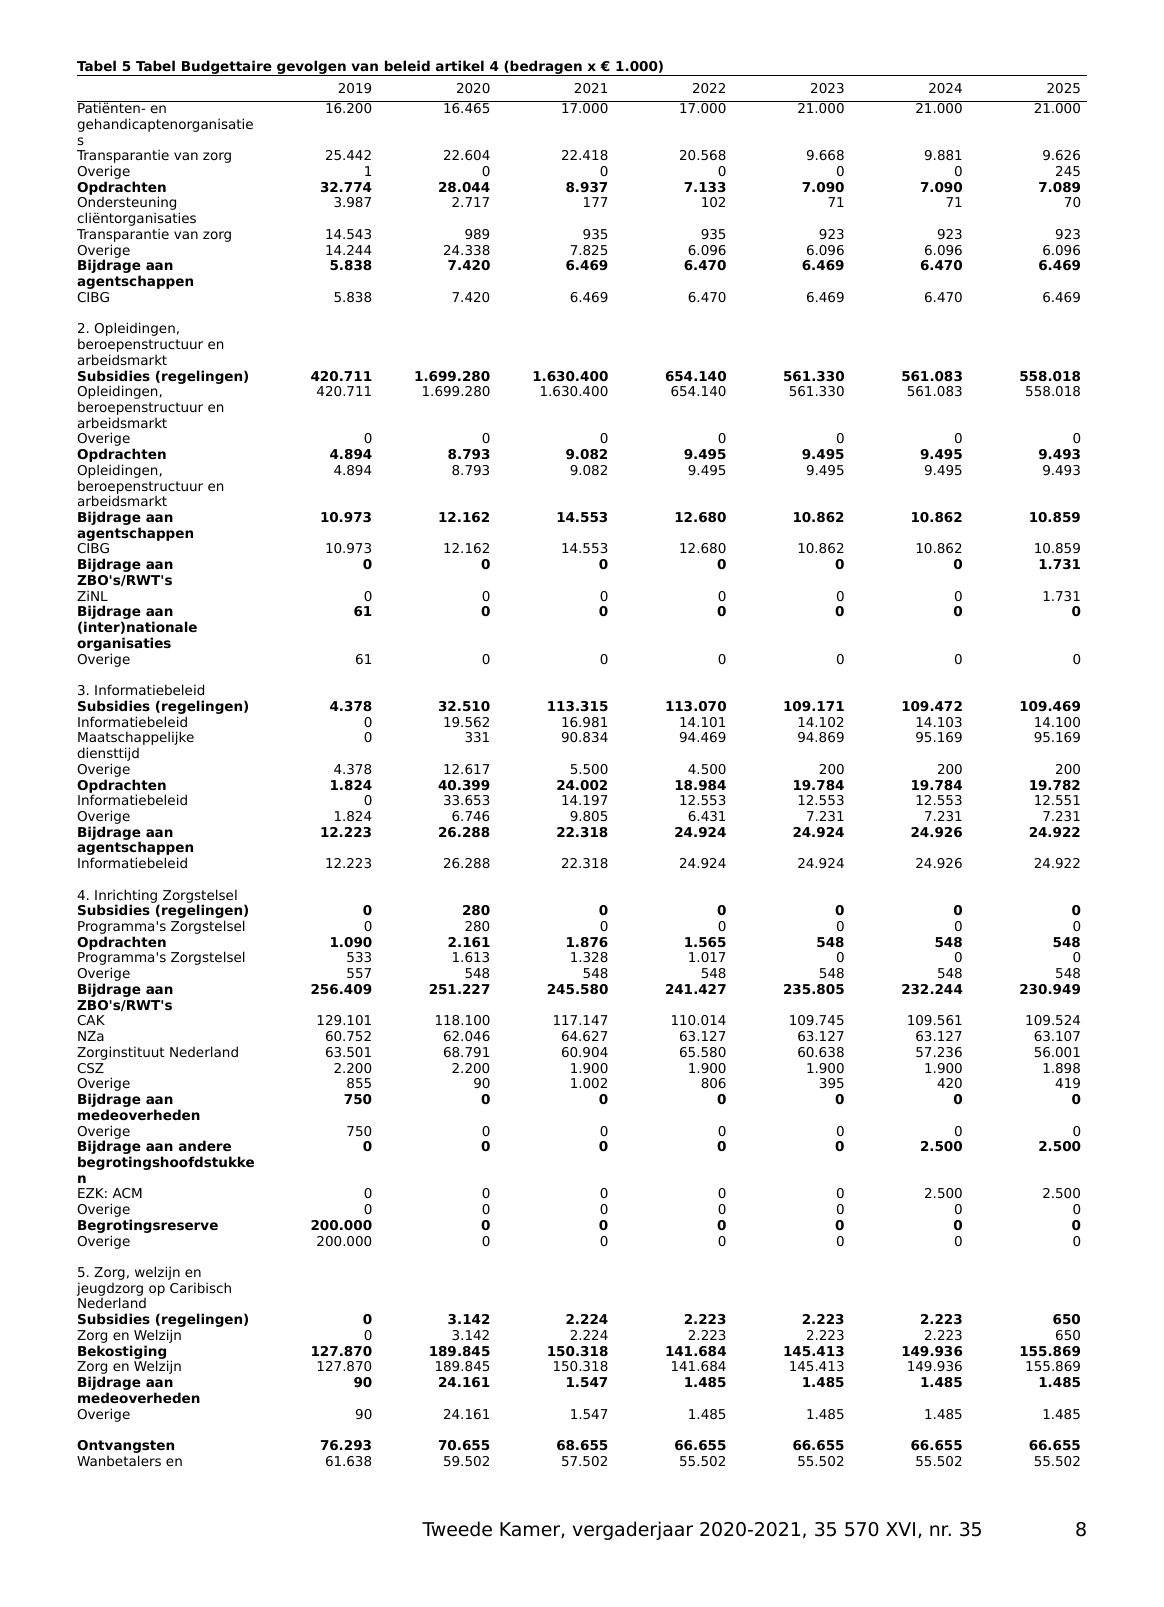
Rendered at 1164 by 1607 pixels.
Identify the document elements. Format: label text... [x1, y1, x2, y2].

table_cell 19.562 [378, 714, 496, 730]
table_cell 2.500 [969, 1186, 1087, 1202]
table_cell 22.604 [378, 148, 496, 164]
table_cell 0 [732, 1092, 850, 1123]
table_cell [969, 872, 1087, 887]
table_cell 24.924 [732, 856, 850, 872]
table_cell 1.485 [969, 1375, 1087, 1406]
table_cell 0 [614, 903, 732, 919]
table_cell 14.101 [614, 714, 732, 730]
table_cell 0 [378, 1139, 496, 1186]
table_cell 420.711 [260, 368, 378, 384]
table_cell 2.223 [850, 1312, 968, 1328]
table_cell Begrotingsreserve [77, 1218, 260, 1233]
table_cell [614, 872, 732, 887]
table_cell 0 [614, 1123, 732, 1139]
table_cell 61.638 [260, 1454, 378, 1469]
table_cell 1.485 [732, 1375, 850, 1406]
table_cell 0 [614, 557, 732, 588]
table_cell 109.524 [969, 1013, 1087, 1029]
table_cell 2.223 [850, 1328, 968, 1343]
table_cell 64.627 [496, 1029, 614, 1045]
table_cell 548 [969, 966, 1087, 982]
table_cell 7.090 [850, 180, 968, 195]
table_cell 548 [496, 966, 614, 982]
table_cell 0 [969, 1234, 1087, 1249]
table_cell 6.469 [969, 290, 1087, 305]
table_cell 149.936 [850, 1344, 968, 1359]
table_cell 0 [850, 1092, 968, 1123]
table_cell 0 [378, 604, 496, 651]
table_cell 4.894 [260, 463, 378, 510]
table_cell 245.580 [496, 982, 614, 1013]
table_cell 129.101 [260, 1013, 378, 1029]
table_cell 155.869 [969, 1344, 1087, 1359]
table_cell [260, 888, 378, 903]
table_cell 0 [260, 557, 378, 588]
table_cell [614, 888, 732, 903]
table_cell 989 [378, 227, 496, 242]
table_cell 5.838 [260, 290, 378, 305]
table_cell 0 [378, 1234, 496, 1249]
table_cell Informatiebeleid [77, 856, 260, 872]
table_cell Bekostiging [77, 1344, 260, 1359]
table_cell Opleidingen, beroepenstructuur en arbeidsmarkt [77, 463, 260, 510]
table_cell 1.731 [969, 557, 1087, 588]
table_cell CSZ [77, 1060, 260, 1076]
table_cell [850, 321, 968, 368]
table_cell 32.510 [378, 699, 496, 714]
table_cell 61 [260, 651, 378, 667]
table_cell 5. Zorg, welzijn en jeugdzorg op Caribisch Nederland [77, 1265, 260, 1312]
table_cell 10.859 [969, 510, 1087, 541]
table_cell [260, 872, 378, 887]
table_cell 21.000 [850, 102, 968, 148]
table_cell 109.561 [850, 1013, 968, 1029]
table_cell 57.502 [496, 1454, 614, 1469]
table_cell 149.936 [850, 1359, 968, 1375]
table_cell 6.470 [850, 258, 968, 290]
table_cell [496, 888, 614, 903]
table_cell 10.859 [969, 541, 1087, 557]
table_cell 0 [850, 1218, 968, 1233]
table_cell 24.924 [614, 825, 732, 856]
table_cell 395 [732, 1076, 850, 1092]
table_cell [496, 305, 614, 321]
table_cell 56.001 [969, 1045, 1087, 1060]
table_cell 90 [378, 1076, 496, 1092]
table_cell 68.655 [496, 1438, 614, 1454]
table_cell Ontvangsten [77, 1438, 260, 1454]
table_cell 6.469 [496, 258, 614, 290]
table_cell 280 [378, 919, 496, 934]
table_cell [378, 683, 496, 699]
table_cell CIBG [77, 541, 260, 557]
table_cell 113.315 [496, 699, 614, 714]
table_cell Overige [77, 809, 260, 824]
table_cell 177 [496, 195, 614, 227]
table_cell 855 [260, 1076, 378, 1092]
table_cell Ondersteuning cliëntorganisaties [77, 195, 260, 227]
table_cell 21.000 [732, 102, 850, 148]
table_cell Bijdrage aan ZBO's/RWT's [77, 557, 260, 588]
table_cell 923 [969, 227, 1087, 242]
table_cell 2.500 [850, 1139, 968, 1186]
table_cell 0 [260, 431, 378, 447]
table_cell 1.485 [732, 1406, 850, 1422]
table_cell 1.699.280 [378, 384, 496, 431]
table_cell 141.684 [614, 1359, 732, 1375]
table_cell Overige [77, 1202, 260, 1218]
table_cell 0 [496, 1186, 614, 1202]
table_cell 256.409 [260, 982, 378, 1013]
table_cell 76.293 [260, 1438, 378, 1454]
table_cell 0 [260, 919, 378, 934]
table_cell [378, 1249, 496, 1265]
table_cell 12.223 [260, 825, 378, 856]
table_cell [850, 305, 968, 321]
table_cell 14.103 [850, 714, 968, 730]
table_cell 19.784 [732, 777, 850, 793]
table_cell 2.717 [378, 195, 496, 227]
table_cell 935 [614, 227, 732, 242]
table_cell 0 [732, 431, 850, 447]
table_cell [969, 1422, 1087, 1438]
table_cell 61 [260, 604, 378, 651]
table_cell 0 [732, 589, 850, 604]
table_cell 55.502 [732, 1454, 850, 1469]
table_cell 0 [378, 1202, 496, 1218]
table_cell 9.495 [850, 463, 968, 510]
table_cell 232.244 [850, 982, 968, 1013]
table_cell 14.102 [732, 714, 850, 730]
table_cell 241.427 [614, 982, 732, 1013]
table_cell 40.399 [378, 777, 496, 793]
table_cell 9.626 [969, 148, 1087, 164]
table_cell [496, 1265, 614, 1312]
table_cell 9.495 [614, 463, 732, 510]
table_cell 24.161 [378, 1406, 496, 1422]
table_cell [969, 1265, 1087, 1312]
table_cell 0 [614, 1202, 732, 1218]
table_cell 0 [969, 1202, 1087, 1218]
table_cell 3.142 [378, 1328, 496, 1343]
table_cell 24.922 [969, 825, 1087, 856]
table_cell Wanbetalers en [77, 1454, 260, 1469]
table_cell 0 [969, 431, 1087, 447]
table_cell [969, 888, 1087, 903]
table_cell 200 [732, 762, 850, 777]
table_cell 280 [378, 903, 496, 919]
table_cell 8.937 [496, 180, 614, 195]
table_cell Subsidies (regelingen) [77, 903, 260, 919]
table_cell 10.862 [732, 541, 850, 557]
table_cell [260, 1265, 378, 1312]
table_cell 1.900 [496, 1060, 614, 1076]
table_cell 70 [969, 195, 1087, 227]
table_cell 2.223 [614, 1312, 732, 1328]
table_cell 12.553 [732, 793, 850, 809]
table_cell EZK: ACM [77, 1186, 260, 1202]
table_cell 0 [260, 1202, 378, 1218]
table_cell 1.876 [496, 935, 614, 950]
table_cell 21.000 [969, 102, 1087, 148]
table_cell 561.083 [850, 368, 968, 384]
table_cell [850, 872, 968, 887]
table_cell 0 [496, 589, 614, 604]
table_cell [77, 76, 260, 101]
table_cell [260, 683, 378, 699]
table_cell 17.000 [614, 102, 732, 148]
table_cell 7.133 [614, 180, 732, 195]
table_cell Overige [77, 243, 260, 258]
table_cell 10.862 [850, 541, 968, 557]
table_cell 0 [732, 1234, 850, 1249]
table_cell Overige [77, 1076, 260, 1092]
table_cell 0 [732, 1186, 850, 1202]
table_cell 16.200 [260, 102, 378, 148]
table_cell [614, 1422, 732, 1438]
table_cell 558.018 [969, 384, 1087, 431]
table_cell [77, 305, 260, 321]
table_cell 60.904 [496, 1045, 614, 1060]
table_cell CAK [77, 1013, 260, 1029]
table_cell [732, 1249, 850, 1265]
table_cell 4.378 [260, 699, 378, 714]
table_cell 109.171 [732, 699, 850, 714]
table_cell Subsidies (regelingen) [77, 699, 260, 714]
table_cell Overige [77, 1406, 260, 1422]
table_cell 8.793 [378, 447, 496, 463]
table_cell 0 [496, 1092, 614, 1123]
table_cell 750 [260, 1123, 378, 1139]
table_cell 55.502 [850, 1454, 968, 1469]
table_cell Overige [77, 651, 260, 667]
table_cell 1.613 [378, 950, 496, 966]
table_cell 10.862 [850, 510, 968, 541]
table_cell 0 [378, 1186, 496, 1202]
table_cell Zorg en Welzijn [77, 1359, 260, 1375]
table_cell 420.711 [260, 384, 378, 431]
table_cell 33.653 [378, 793, 496, 809]
table_cell 60.752 [260, 1029, 378, 1045]
table_cell 2.161 [378, 935, 496, 950]
table_cell [732, 667, 850, 683]
table_cell 0 [732, 1123, 850, 1139]
table_cell 12.223 [260, 856, 378, 872]
table_cell [969, 667, 1087, 683]
table_cell 654.140 [614, 368, 732, 384]
table_cell 0 [260, 1328, 378, 1343]
table_cell 245 [969, 164, 1087, 179]
table_cell 9.668 [732, 148, 850, 164]
table_cell 2024 [850, 76, 968, 101]
table_cell 9.082 [496, 463, 614, 510]
table_cell [496, 1422, 614, 1438]
table_cell 548 [614, 966, 732, 982]
table_cell 6.469 [496, 290, 614, 305]
table_cell [732, 1422, 850, 1438]
table_cell 110.014 [614, 1013, 732, 1029]
table_cell Overige [77, 966, 260, 982]
table_cell 2021 [496, 76, 614, 101]
table_cell 6.469 [969, 258, 1087, 290]
table_cell 561.330 [732, 368, 850, 384]
table_cell 9.495 [614, 447, 732, 463]
table_cell 548 [850, 966, 968, 982]
table_cell 18.984 [614, 777, 732, 793]
table_cell 6.470 [614, 258, 732, 290]
table_cell 150.318 [496, 1344, 614, 1359]
table_cell 10.973 [260, 541, 378, 557]
table_cell [378, 1422, 496, 1438]
table_cell 24.922 [969, 856, 1087, 872]
table_cell 22.318 [496, 856, 614, 872]
table_cell Subsidies (regelingen) [77, 1312, 260, 1328]
table_cell 2.200 [260, 1060, 378, 1076]
table_cell 2.223 [732, 1312, 850, 1328]
table_cell 4.500 [614, 762, 732, 777]
table_cell [260, 305, 378, 321]
table_cell 6.096 [732, 243, 850, 258]
table_cell 118.100 [378, 1013, 496, 1029]
table_cell [378, 667, 496, 683]
table_cell 0 [260, 714, 378, 730]
table_cell 62.046 [378, 1029, 496, 1045]
table_cell 59.502 [378, 1454, 496, 1469]
table_cell 558.018 [969, 368, 1087, 384]
table_cell 145.413 [732, 1344, 850, 1359]
table_cell 200.000 [260, 1218, 378, 1233]
table_cell [77, 1422, 260, 1438]
table_cell 2023 [732, 76, 850, 101]
table_cell 9.493 [969, 447, 1087, 463]
table_cell 24.926 [850, 825, 968, 856]
table_cell 189.845 [378, 1344, 496, 1359]
table_cell 63.501 [260, 1045, 378, 1060]
table_cell 2.223 [614, 1328, 732, 1343]
table_cell 0 [732, 1139, 850, 1186]
table_cell Opleidingen, beroepenstructuur en arbeidsmarkt [77, 384, 260, 431]
table_cell 2022 [614, 76, 732, 101]
table_cell Bijdrage aan medeoverheden [77, 1375, 260, 1406]
table_cell 90 [260, 1375, 378, 1406]
table_cell Transparantie van zorg [77, 148, 260, 164]
table_cell 55.502 [614, 1454, 732, 1469]
table_cell 0 [378, 431, 496, 447]
table_cell 1.900 [614, 1060, 732, 1076]
table_cell 1.824 [260, 809, 378, 824]
table_cell 0 [732, 651, 850, 667]
table_cell ZiNL [77, 589, 260, 604]
table_cell [496, 872, 614, 887]
table_cell 7.825 [496, 243, 614, 258]
table_cell 117.147 [496, 1013, 614, 1029]
table_cell 9.082 [496, 447, 614, 463]
table_cell 650 [969, 1328, 1087, 1343]
table_cell 0 [850, 164, 968, 179]
table_cell 6.096 [969, 243, 1087, 258]
table_cell Patiënten- en gehandicaptenorganisaties [77, 102, 260, 148]
table_cell 0 [850, 1123, 968, 1139]
table_cell 127.870 [260, 1344, 378, 1359]
table_cell 55.502 [969, 1454, 1087, 1469]
table_cell 6.746 [378, 809, 496, 824]
table_cell 0 [850, 1234, 968, 1249]
table_cell Maatschappelijke diensttijd [77, 730, 260, 762]
table_cell [732, 321, 850, 368]
table_cell 71 [850, 195, 968, 227]
table_cell 923 [850, 227, 968, 242]
table_cell 141.684 [614, 1344, 732, 1359]
table_cell 654.140 [614, 384, 732, 431]
table_cell 7.420 [378, 258, 496, 290]
table_cell 1.900 [732, 1060, 850, 1076]
table_cell [969, 683, 1087, 699]
table_cell 331 [378, 730, 496, 762]
table_cell Programma's Zorgstelsel [77, 950, 260, 966]
table_cell 1 [260, 164, 378, 179]
table_cell 19.782 [969, 777, 1087, 793]
table_cell 6.469 [732, 258, 850, 290]
table_cell [732, 888, 850, 903]
table_cell Opdrachten [77, 777, 260, 793]
table_cell 9.805 [496, 809, 614, 824]
table_cell 109.745 [732, 1013, 850, 1029]
table_cell 127.870 [260, 1359, 378, 1375]
table_cell 6.470 [614, 290, 732, 305]
table_cell [732, 1265, 850, 1312]
table_cell 0 [969, 1123, 1087, 1139]
table_cell NZa [77, 1029, 260, 1045]
table_cell [850, 683, 968, 699]
table_cell Bijdrage aan agentschappen [77, 510, 260, 541]
table_cell 60.638 [732, 1045, 850, 1060]
table_cell 548 [378, 966, 496, 982]
table_cell Bijdrage aan (inter)nationale organisaties [77, 604, 260, 651]
table_cell Bijdrage aan agentschappen [77, 825, 260, 856]
table_cell 0 [850, 919, 968, 934]
table_cell 9.495 [850, 447, 968, 463]
table_cell 1.090 [260, 935, 378, 950]
table_cell [614, 321, 732, 368]
table_cell 1.547 [496, 1406, 614, 1422]
table_cell 650 [969, 1312, 1087, 1328]
table_cell 109.472 [850, 699, 968, 714]
table_cell 8.793 [378, 463, 496, 510]
table_cell 28.044 [378, 180, 496, 195]
table_cell 155.869 [969, 1359, 1087, 1375]
table_cell 1.017 [614, 950, 732, 966]
table_cell 0 [850, 651, 968, 667]
table_cell 1.485 [969, 1406, 1087, 1422]
table_cell Bijdrage aan agentschappen [77, 258, 260, 290]
table_cell 19.784 [850, 777, 968, 793]
table_cell 0 [260, 589, 378, 604]
table_cell 102 [614, 195, 732, 227]
table_cell 24.002 [496, 777, 614, 793]
table_cell [378, 321, 496, 368]
table_cell 806 [614, 1076, 732, 1092]
table_cell 1.699.280 [378, 368, 496, 384]
table_cell [732, 305, 850, 321]
table_cell 561.330 [732, 384, 850, 431]
table_cell 10.973 [260, 510, 378, 541]
table_cell 1.485 [614, 1375, 732, 1406]
table_cell 65.580 [614, 1045, 732, 1060]
table_cell 3.142 [378, 1312, 496, 1328]
table_cell [732, 872, 850, 887]
table_cell Overige [77, 1123, 260, 1139]
table_cell 0 [614, 1218, 732, 1233]
table_cell Bijdrage aan medeoverheden [77, 1092, 260, 1123]
table_cell 68.791 [378, 1045, 496, 1060]
table_cell 0 [732, 903, 850, 919]
table_cell 66.655 [732, 1438, 850, 1454]
table_cell 0 [969, 604, 1087, 651]
table_cell 1.485 [850, 1375, 968, 1406]
table_cell 1.900 [850, 1060, 968, 1076]
table_cell 0 [614, 651, 732, 667]
table_cell 12.162 [378, 541, 496, 557]
table_cell 24.924 [732, 825, 850, 856]
table_cell 9.495 [732, 463, 850, 510]
table_cell [378, 872, 496, 887]
table_cell 57.236 [850, 1045, 968, 1060]
table_cell 251.227 [378, 982, 496, 1013]
table_cell Subsidies (regelingen) [77, 368, 260, 384]
table_cell 0 [496, 1218, 614, 1233]
table_cell Opdrachten [77, 935, 260, 950]
table_cell 0 [260, 793, 378, 809]
table_cell 0 [732, 1218, 850, 1233]
table_cell [260, 321, 378, 368]
table_cell [496, 321, 614, 368]
table_cell 0 [850, 431, 968, 447]
table_cell 10.862 [732, 510, 850, 541]
table_cell 0 [850, 950, 968, 966]
table_cell CIBG [77, 290, 260, 305]
table_cell [969, 321, 1087, 368]
table_cell 1.630.400 [496, 384, 614, 431]
table_cell 12.551 [969, 793, 1087, 809]
table_cell [614, 1265, 732, 1312]
table_cell Zorg en Welzijn [77, 1328, 260, 1343]
table_cell [496, 667, 614, 683]
table_cell 420 [850, 1076, 968, 1092]
table_cell 25.442 [260, 148, 378, 164]
table_cell 1.565 [614, 935, 732, 950]
table_cell 0 [969, 950, 1087, 966]
table_cell 0 [850, 903, 968, 919]
table_cell 2.223 [732, 1328, 850, 1343]
table_cell Overige [77, 431, 260, 447]
table_cell 0 [614, 604, 732, 651]
table_cell Transparantie van zorg [77, 227, 260, 242]
table_cell 548 [732, 966, 850, 982]
table_cell Zorginstituut Nederland [77, 1045, 260, 1060]
table_cell 200 [969, 762, 1087, 777]
table_cell [614, 667, 732, 683]
table_cell 7.090 [732, 180, 850, 195]
table_cell 7.231 [850, 809, 968, 824]
table_cell [614, 683, 732, 699]
table_cell 0 [732, 557, 850, 588]
table_cell 2.224 [496, 1328, 614, 1343]
table_cell 20.568 [614, 148, 732, 164]
table_cell 24.338 [378, 243, 496, 258]
table_cell 0 [378, 164, 496, 179]
table_cell [850, 888, 968, 903]
table_cell 0 [260, 903, 378, 919]
table_cell 0 [496, 431, 614, 447]
table_cell 1.824 [260, 777, 378, 793]
table_cell 24.924 [614, 856, 732, 872]
table_cell 0 [732, 919, 850, 934]
table_cell [378, 305, 496, 321]
table_cell 5.838 [260, 258, 378, 290]
table_cell 0 [378, 1218, 496, 1233]
table_cell 7.231 [969, 809, 1087, 824]
table_cell 533 [260, 950, 378, 966]
table_cell [969, 1249, 1087, 1265]
table_cell 0 [378, 557, 496, 588]
table_cell 0 [496, 557, 614, 588]
table_cell 548 [969, 935, 1087, 950]
table_cell 12.162 [378, 510, 496, 541]
table_cell 2.224 [496, 1312, 614, 1328]
table_cell 0 [969, 1092, 1087, 1123]
table_cell 5.500 [496, 762, 614, 777]
table_cell 94.869 [732, 730, 850, 762]
table_cell 113.070 [614, 699, 732, 714]
table_cell 14.553 [496, 541, 614, 557]
table_cell 0 [732, 604, 850, 651]
table_cell Informatiebeleid [77, 793, 260, 809]
table_cell 1.630.400 [496, 368, 614, 384]
table_cell [77, 667, 260, 683]
table_cell 1.731 [969, 589, 1087, 604]
table_cell 4. Inrichting Zorgstelsel [77, 888, 260, 903]
table_cell 3. Informatiebeleid [77, 683, 260, 699]
table_cell 0 [614, 919, 732, 934]
table_cell 26.288 [378, 856, 496, 872]
table_cell 14.543 [260, 227, 378, 242]
table_cell 4.894 [260, 447, 378, 463]
table_cell 1.485 [614, 1406, 732, 1422]
table_cell 0 [732, 1202, 850, 1218]
table_cell [614, 305, 732, 321]
table_cell 1.002 [496, 1076, 614, 1092]
table_cell 189.845 [378, 1359, 496, 1375]
table_cell 12.617 [378, 762, 496, 777]
table_cell 1.328 [496, 950, 614, 966]
table_cell 0 [850, 604, 968, 651]
table_cell Opdrachten [77, 180, 260, 195]
table_cell 2019 [260, 76, 378, 101]
table_cell 95.169 [850, 730, 968, 762]
table_cell 0 [969, 651, 1087, 667]
table_cell 7.089 [969, 180, 1087, 195]
table_cell [378, 888, 496, 903]
table_cell 2.200 [378, 1060, 496, 1076]
table_cell 32.774 [260, 180, 378, 195]
table_cell 0 [614, 1139, 732, 1186]
table_cell 63.127 [732, 1029, 850, 1045]
table_cell 548 [732, 935, 850, 950]
table_cell 6.470 [850, 290, 968, 305]
table_cell 12.553 [614, 793, 732, 809]
table_cell 0 [614, 431, 732, 447]
table_cell 24.926 [850, 856, 968, 872]
table_cell 9.881 [850, 148, 968, 164]
table_cell [77, 1249, 260, 1265]
table_cell 150.318 [496, 1359, 614, 1375]
table_cell 90.834 [496, 730, 614, 762]
table_cell 0 [850, 1202, 968, 1218]
table_cell 0 [969, 1218, 1087, 1233]
table_cell 419 [969, 1076, 1087, 1092]
table_cell Bijdrage aan andere begrotingshoofdstukken [77, 1139, 260, 1186]
table_cell 0 [969, 903, 1087, 919]
table_cell 22.418 [496, 148, 614, 164]
table_cell 0 [260, 1186, 378, 1202]
table_cell 3.987 [260, 195, 378, 227]
table_cell 16.981 [496, 714, 614, 730]
table_cell 0 [260, 1312, 378, 1328]
table_cell 16.465 [378, 102, 496, 148]
table_cell 24.161 [378, 1375, 496, 1406]
table_cell [969, 305, 1087, 321]
table_cell 0 [378, 1123, 496, 1139]
table_cell 200 [850, 762, 968, 777]
table_cell 12.553 [850, 793, 968, 809]
table_cell 1.547 [496, 1375, 614, 1406]
table_cell 7.231 [732, 809, 850, 824]
table_cell [260, 1249, 378, 1265]
table_cell 235.805 [732, 982, 850, 1013]
table_cell 14.197 [496, 793, 614, 809]
table_cell 0 [614, 1234, 732, 1249]
table_cell 0 [496, 164, 614, 179]
table_cell 63.127 [850, 1029, 968, 1045]
table_cell 0 [496, 919, 614, 934]
table_cell 0 [496, 651, 614, 667]
table_cell 0 [496, 1234, 614, 1249]
table_cell 2.500 [850, 1186, 968, 1202]
table_cell 0 [850, 589, 968, 604]
table_cell 750 [260, 1092, 378, 1123]
table_cell Opdrachten [77, 447, 260, 463]
table_cell 145.413 [732, 1359, 850, 1375]
table_cell 94.469 [614, 730, 732, 762]
table_cell Overige [77, 1234, 260, 1249]
table_cell 0 [378, 651, 496, 667]
table_cell 0 [850, 557, 968, 588]
table_cell 0 [260, 730, 378, 762]
table_cell [732, 683, 850, 699]
table_cell 230.949 [969, 982, 1087, 1013]
table_cell 0 [378, 1092, 496, 1123]
table_cell 109.469 [969, 699, 1087, 714]
table_cell [850, 1249, 968, 1265]
table_cell 70.655 [378, 1438, 496, 1454]
table_cell 12.680 [614, 510, 732, 541]
table_cell [77, 872, 260, 887]
table_cell 66.655 [614, 1438, 732, 1454]
table_cell 0 [496, 1202, 614, 1218]
table_cell 557 [260, 966, 378, 982]
table_cell 923 [732, 227, 850, 242]
table_cell 6.469 [732, 290, 850, 305]
table_cell 9.495 [732, 447, 850, 463]
table_cell 0 [969, 919, 1087, 934]
table_cell 66.655 [850, 1438, 968, 1454]
table_cell 6.431 [614, 809, 732, 824]
table_cell 1.485 [850, 1406, 968, 1422]
table_cell [850, 1422, 968, 1438]
table_cell 95.169 [969, 730, 1087, 762]
table_cell 9.493 [969, 463, 1087, 510]
table_cell 7.420 [378, 290, 496, 305]
table_cell 2020 [378, 76, 496, 101]
table_cell 0 [614, 164, 732, 179]
table_cell 561.083 [850, 384, 968, 431]
table_cell 0 [496, 903, 614, 919]
table_cell 0 [614, 1092, 732, 1123]
table_cell Informatiebeleid [77, 714, 260, 730]
table_cell 0 [378, 589, 496, 604]
table_cell 2025 [969, 76, 1087, 101]
table_cell 14.100 [969, 714, 1087, 730]
table_cell 0 [496, 1139, 614, 1186]
table_cell 26.288 [378, 825, 496, 856]
table_cell 0 [732, 950, 850, 966]
table_cell 14.553 [496, 510, 614, 541]
table_cell 63.107 [969, 1029, 1087, 1045]
table_cell 14.244 [260, 243, 378, 258]
table_cell Programma's Zorgstelsel [77, 919, 260, 934]
table_cell 12.680 [614, 541, 732, 557]
table_cell 0 [732, 164, 850, 179]
table_cell [614, 1249, 732, 1265]
table_cell [850, 667, 968, 683]
table_cell 548 [850, 935, 968, 950]
table_cell 17.000 [496, 102, 614, 148]
table_cell 1.898 [969, 1060, 1087, 1076]
table_cell 2.500 [969, 1139, 1087, 1186]
table_cell 6.096 [614, 243, 732, 258]
table_cell [496, 1249, 614, 1265]
table_cell Overige [77, 164, 260, 179]
table_cell 0 [260, 1139, 378, 1186]
table_cell 71 [732, 195, 850, 227]
table_cell [496, 683, 614, 699]
table_cell 66.655 [969, 1438, 1087, 1454]
table_cell [378, 1265, 496, 1312]
table_cell [260, 1422, 378, 1438]
table_cell Bijdrage aan ZBO's/RWT's [77, 982, 260, 1013]
table_cell 0 [496, 604, 614, 651]
table_cell 22.318 [496, 825, 614, 856]
table_cell 6.096 [850, 243, 968, 258]
table_cell [260, 667, 378, 683]
table_cell [850, 1265, 968, 1312]
table_cell Overige [77, 762, 260, 777]
table_cell 0 [614, 1186, 732, 1202]
table_cell 2. Opleidingen, beroepenstructuur en arbeidsmarkt [77, 321, 260, 368]
table_cell 0 [496, 1123, 614, 1139]
table_header Tabel 5 Tabel Budgettaire gevolgen van beleid artikel 4 (bedragen x € 1.000) [77, 59, 1087, 75]
table_cell 63.127 [614, 1029, 732, 1045]
table_cell 200.000 [260, 1234, 378, 1249]
table_cell 90 [260, 1406, 378, 1422]
table_cell 4.378 [260, 762, 378, 777]
table_cell 0 [614, 589, 732, 604]
table_cell 935 [496, 227, 614, 242]
